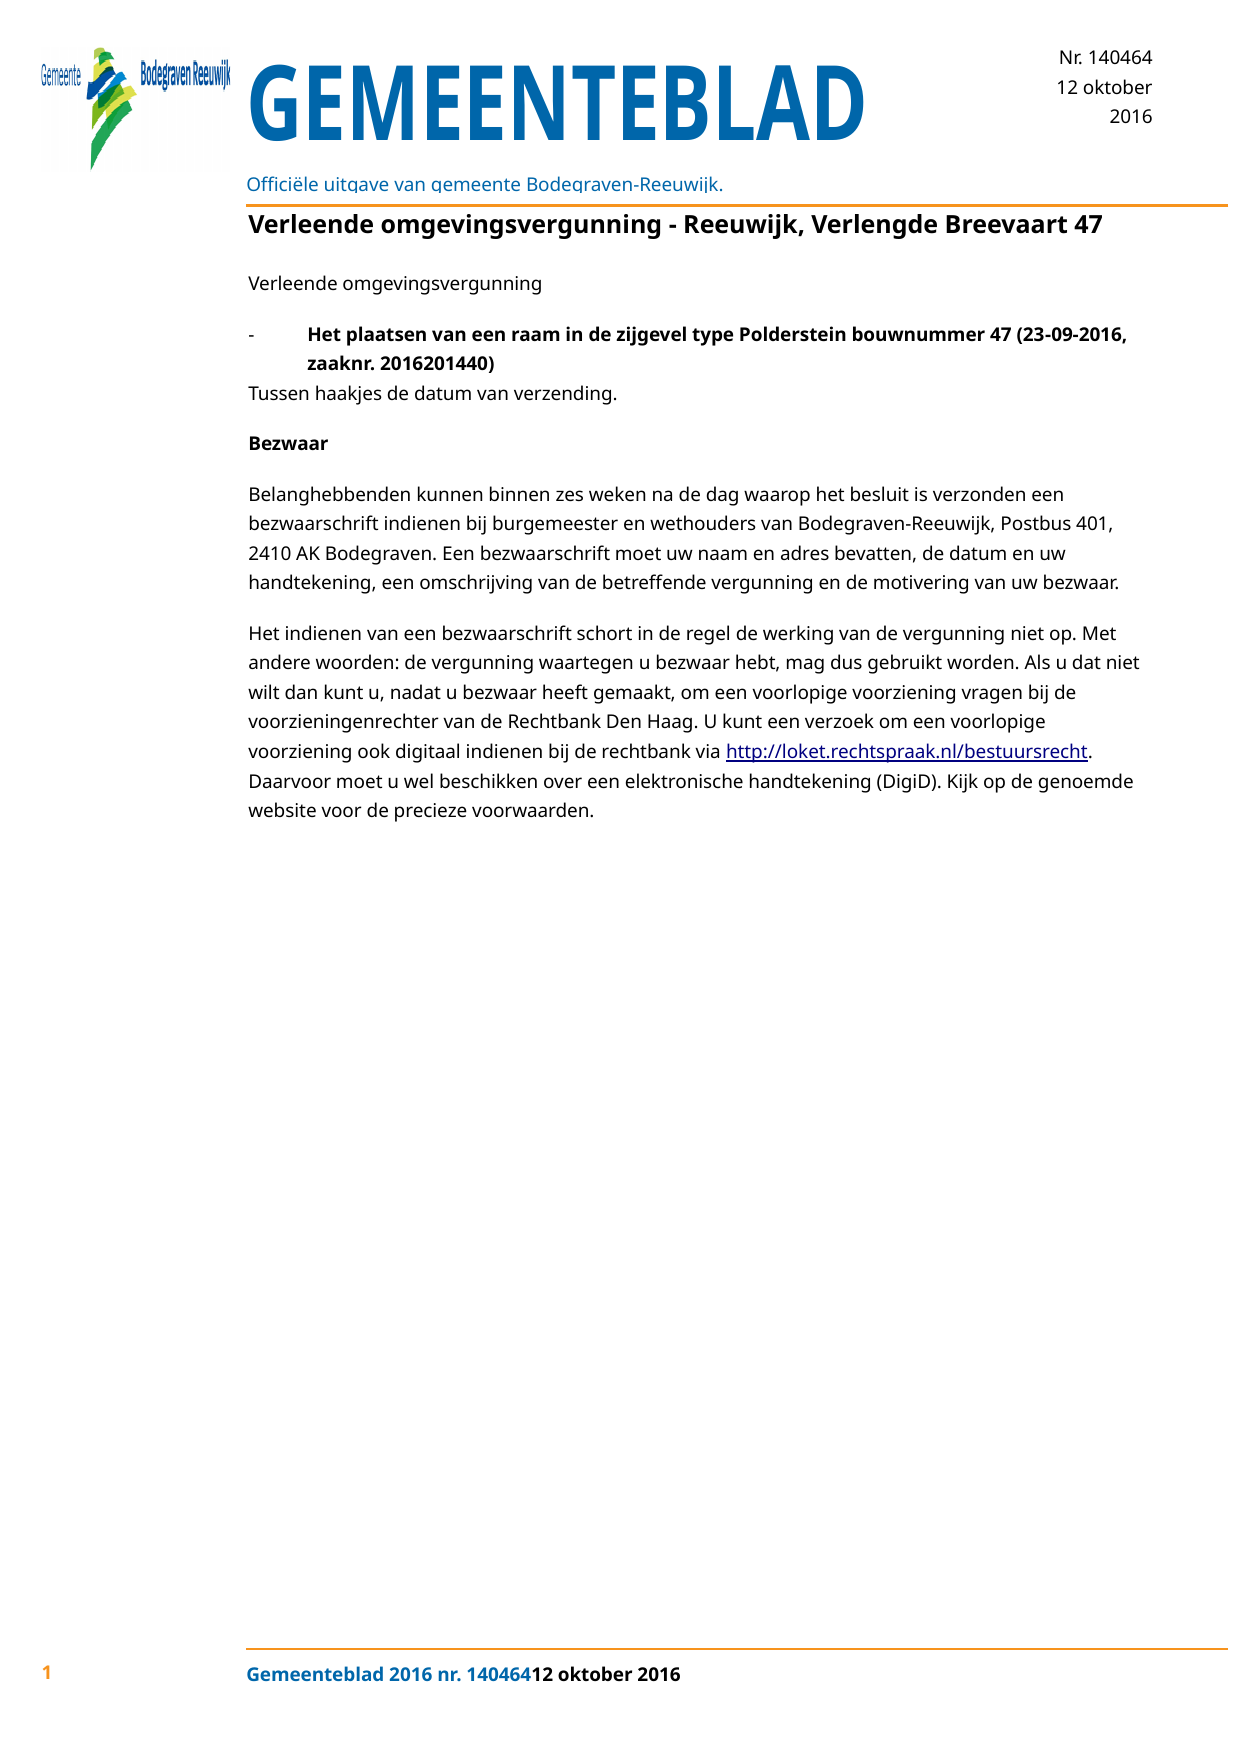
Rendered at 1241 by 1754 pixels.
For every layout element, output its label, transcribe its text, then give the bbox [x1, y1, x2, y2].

text Verleende omgevingsvergunning - Reeuwijk, Verlengde Breevaart 47 [248, 207, 1152, 241]
text Tussen haakjes de datum van verzending. [248, 380, 1152, 406]
text Verleende omgevingsvergunning [248, 270, 1152, 296]
text Belanghebbenden kunnen binnen zes weken na de dag waarop het besluit is verzonden een bezwaarschrift indienen bij burgemeester en wethouders van Bodegraven-Reeuwijk, Postbus 401, 2410 AK Bodegraven. Een bezwaarschrift moet uw naam en adres bevatten, de datum en uw handtekening, een omschrijving van de betreffende vergunning en de motivering van uw bezwaar. [248, 481, 1152, 595]
text Bezwaar [248, 430, 1152, 456]
text Het indienen van een bezwaarschrift schort in de regel de werking van de vergunning niet op. Met andere woorden: de vergunning waartegen u bezwaar hebt, mag dus gebruikt worden. Als u dat niet wilt dan kunt u, nadat u bezwaar heeft gemaakt, om een voorlopige voorziening vragen bij de voorzieningenrechter van de Rechtbank Den Haag. U kunt een verzoek om een voorlopige voorziening ook digitaal indienen bij de rechtbank via http://loket.rechtspraak.nl/bestuursrecht. Daarvoor moet u wel beschikken over een elektronische handtekening (DigiD). Kijk op de genoemde website voor de precieze voorwaarden. [248, 620, 1152, 823]
picture [41, 47, 231, 172]
list Het plaatsen van een raam in de zijgevel type Polderstein bouwnummer 47 (23‑09‑2016, zaaknr. 2016201440) [248, 321, 1152, 376]
